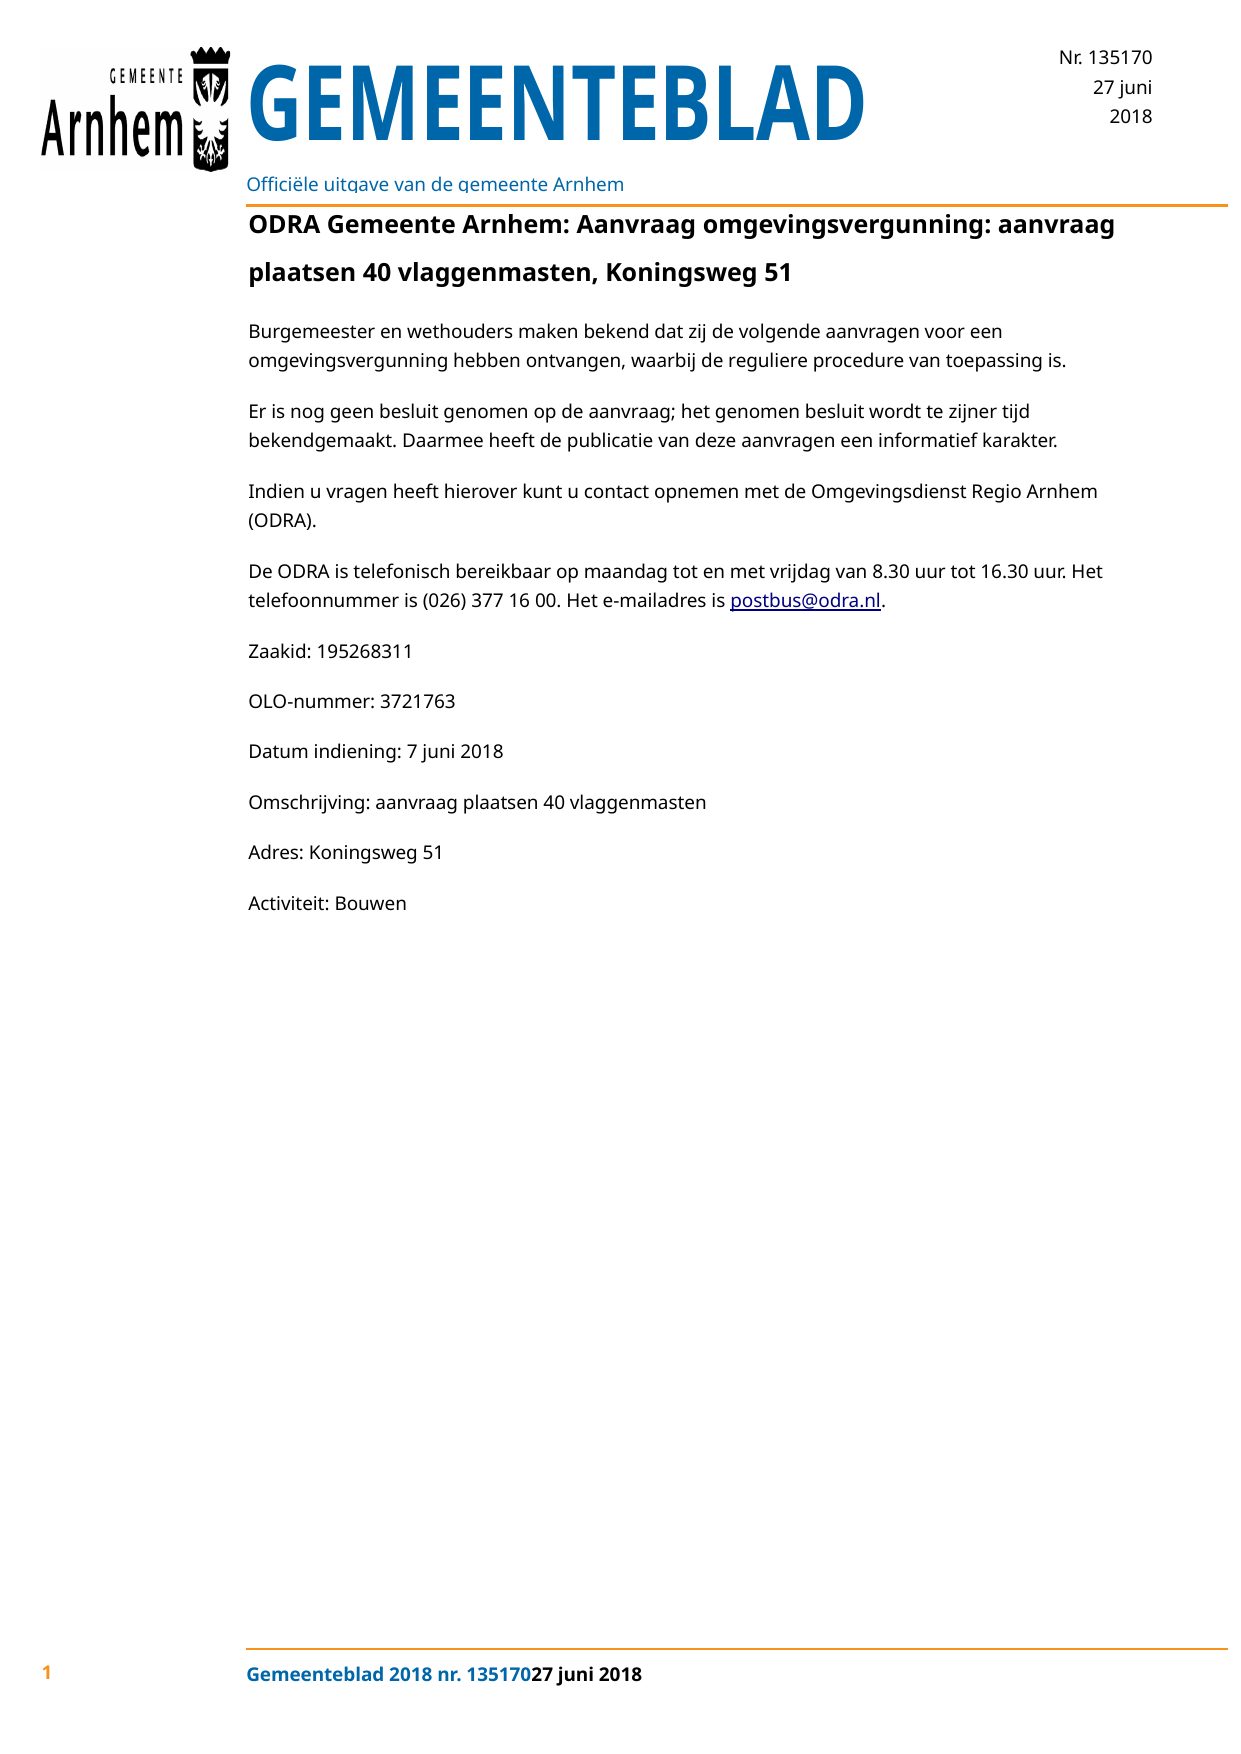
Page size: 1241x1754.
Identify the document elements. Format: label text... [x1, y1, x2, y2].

text Er is nog geen besluit genomen op de aanvraag; het genomen besluit wordt te zijner tijd bekendgemaakt. Daarmee heeft de publicatie van deze aanvragen een informatief karakter. [248, 398, 1152, 453]
text De ODRA is telefonisch bereikbaar op maandag tot en met vrijdag van 8.30 uur tot 16.30 uur. Het telefoonnummer is (026) 377 16 00. Het e-mailadres is postbus@odra.nl. [248, 558, 1152, 613]
text Indien u vragen heeft hierover kunt u contact opnemen met de Omgevingsdienst Regio Arnhem (ODRA). [248, 478, 1152, 533]
text Datum indiening: 7 juni 2018 [248, 739, 1152, 764]
text OLO-nummer: 3721763 [248, 688, 1152, 714]
text Activiteit: Bouwen [248, 890, 1152, 916]
text Zaakid: 195268311 [248, 638, 1152, 664]
text Adres: Koningsweg 51 [248, 839, 1152, 865]
text ODRA Gemeente Arnhem: Aanvraag omgevingsvergunning: aanvraag plaatsen 40 vlaggenmasten, Koningsweg 51 [248, 207, 1152, 288]
text Burgemeester en wethouders maken bekend dat zij de volgende aanvragen voor een omgevingsvergunning hebben ontvangen, waarbij de reguliere procedure van toepassing is. [248, 318, 1152, 373]
picture [41, 47, 231, 172]
text Omschrijving: aanvraag plaatsen 40 vlaggenmasten [248, 789, 1152, 815]
